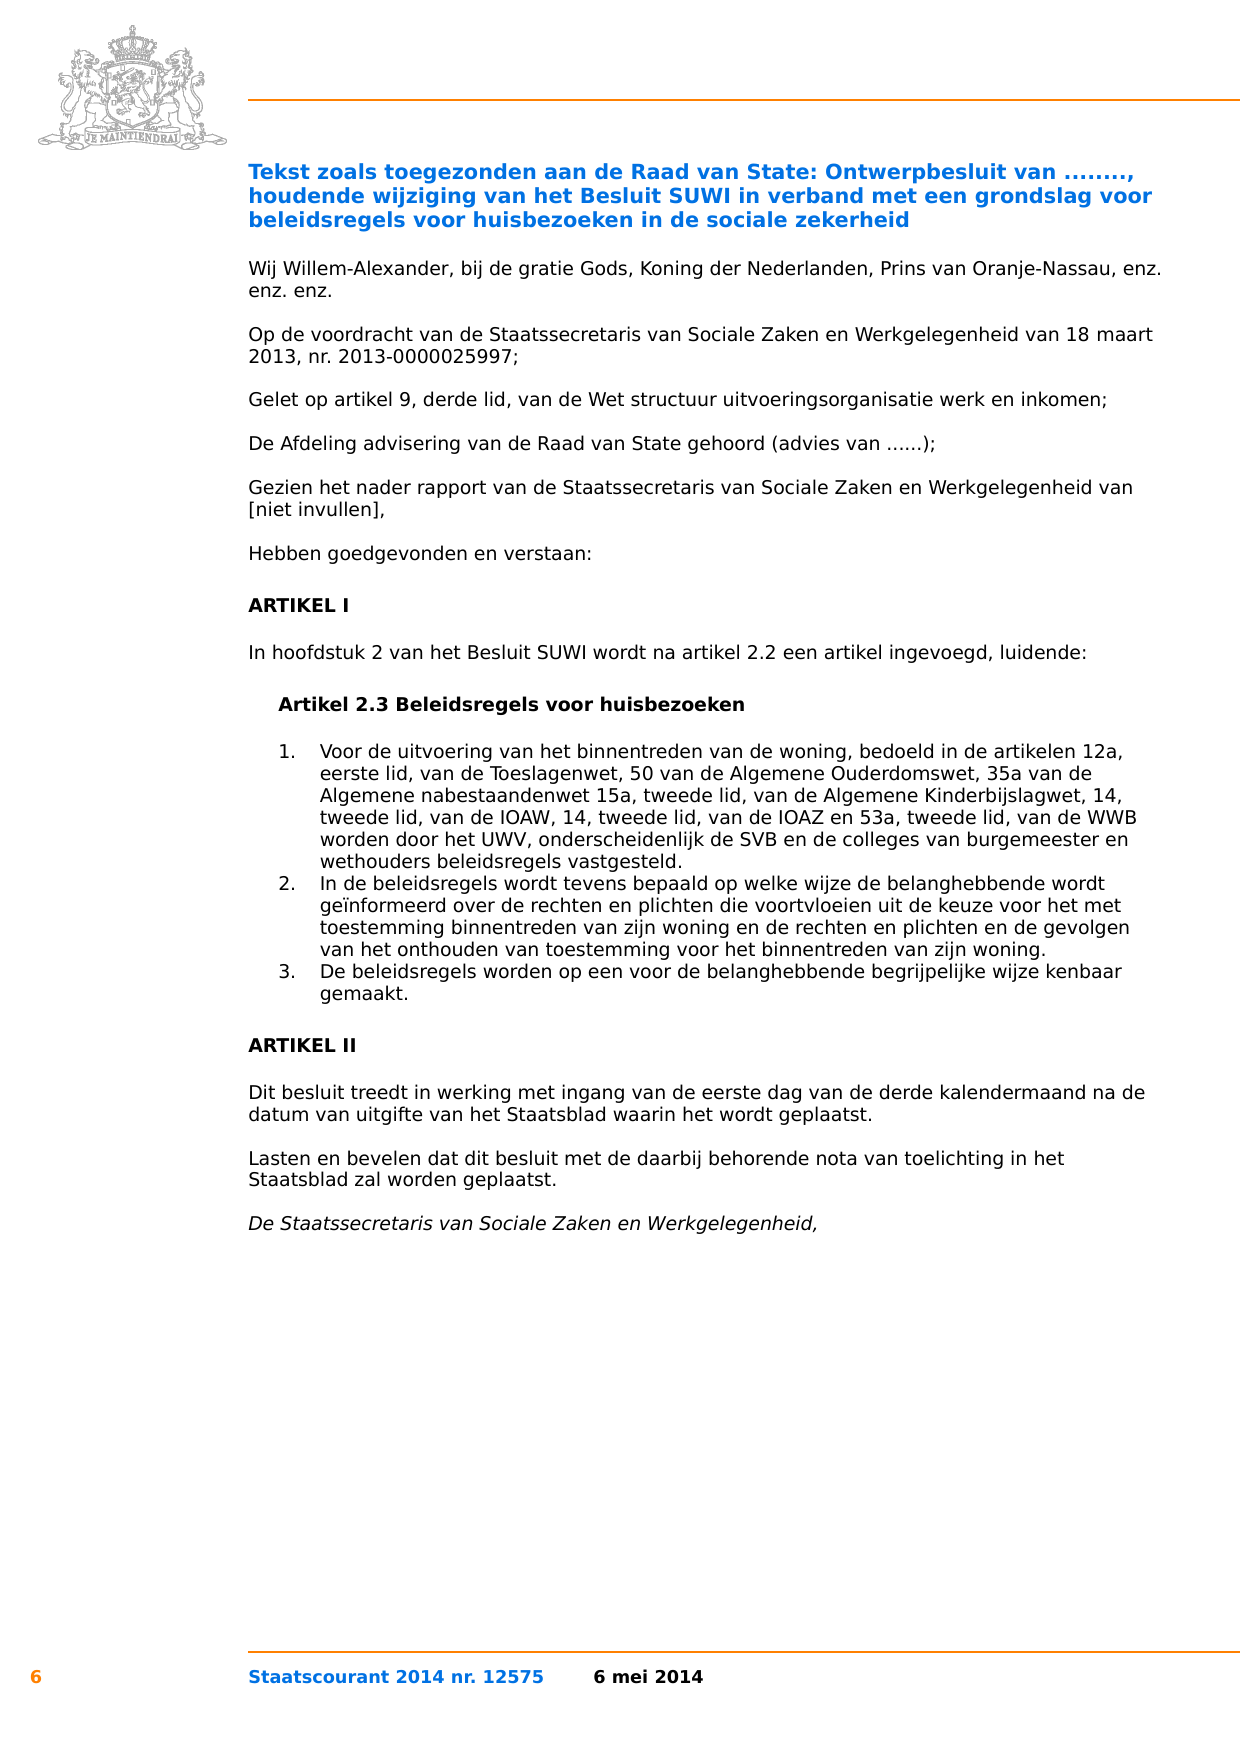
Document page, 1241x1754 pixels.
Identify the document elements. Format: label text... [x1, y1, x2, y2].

subtitle ARTIKEL II [248, 1034, 1163, 1057]
subtitle Artikel 2.3 Beleidsregels voor huisbezoeken [278, 694, 1163, 716]
text Hebben goedgevonden en verstaan: [248, 543, 1163, 565]
text De Staatssecretaris van Sociale Zaken en Werkgelegenheid, [248, 1213, 1163, 1235]
text 3. De beleidsregels worden op een voor de belanghebbende begrijpelijke wijze kenbaar gemaakt. [278, 961, 1163, 1004]
subtitle ARTIKEL I [248, 595, 1163, 617]
picture [38, 25, 227, 150]
text Wij Willem-Alexander, bij de gratie Gods, Koning der Nederlanden, Prins van Oranje-Nassau, enz. enz. enz. [248, 258, 1163, 302]
text Op de voordracht van de Staatssecretaris van Sociale Zaken en Werkgelegenheid van 18 maart 2013, nr. 2013-0000025997; [248, 323, 1163, 367]
text Gezien het nader rapport van de Staatssecretaris van Sociale Zaken en Werkgelegenheid van [niet invullen], [248, 477, 1163, 521]
text In hoofdstuk 2 van het Besluit SUWI wordt na artikel 2.2 een artikel ingevoegd, luidende: [248, 642, 1163, 664]
text Gelet op artikel 9, derde lid, van de Wet structuur uitvoeringsorganisatie werk en inkomen; [248, 389, 1163, 411]
text 1. Voor de uitvoering van het binnentreden van de woning, bedoeld in de artikelen 12a, eerste lid, van de Toeslagenwet, 50 van de Algemene Ouderdomswet, 35a van de Algemene nabestaandenwet 15a, tweede lid, van de Algemene Kinderbijslagwet, 14, tweede lid, van de IOAW, 14, tweede lid, van de IOAZ en 53a, tweede lid, van de WWB worden door het UWV, onderscheidenlijk de SVB en de colleges van burgemeester en wethouders beleidsregels vastgesteld. [278, 741, 1163, 873]
text Lasten en bevelen dat dit besluit met de daarbij behorende nota van toelichting in het Staatsblad zal worden geplaatst. [248, 1147, 1163, 1191]
text 2. In de beleidsregels wordt tevens bepaald op welke wijze de belanghebbende wordt geïnformeerd over de rechten en plichten die voortvloeien uit de keuze voor het met toestemming binnentreden van zijn woning en de rechten en plichten en de gevolgen van het onthouden van toestemming voor het binnentreden van zijn woning. [278, 873, 1163, 961]
subtitle Tekst zoals toegezonden aan de Raad van State: Ontwerpbesluit van ........, houdende wijziging van het Besluit SUWI in verband met een grondslag voor beleidsregels voor huisbezoeken in de sociale zekerheid [248, 160, 1163, 233]
text Dit besluit treedt in werking met ingang van de eerste dag van de derde kalendermaand na de datum van uitgifte van het Staatsblad waarin het wordt geplaatst. [248, 1082, 1163, 1126]
text De Afdeling advisering van de Raad van State gehoord (advies van ......); [248, 433, 1163, 455]
